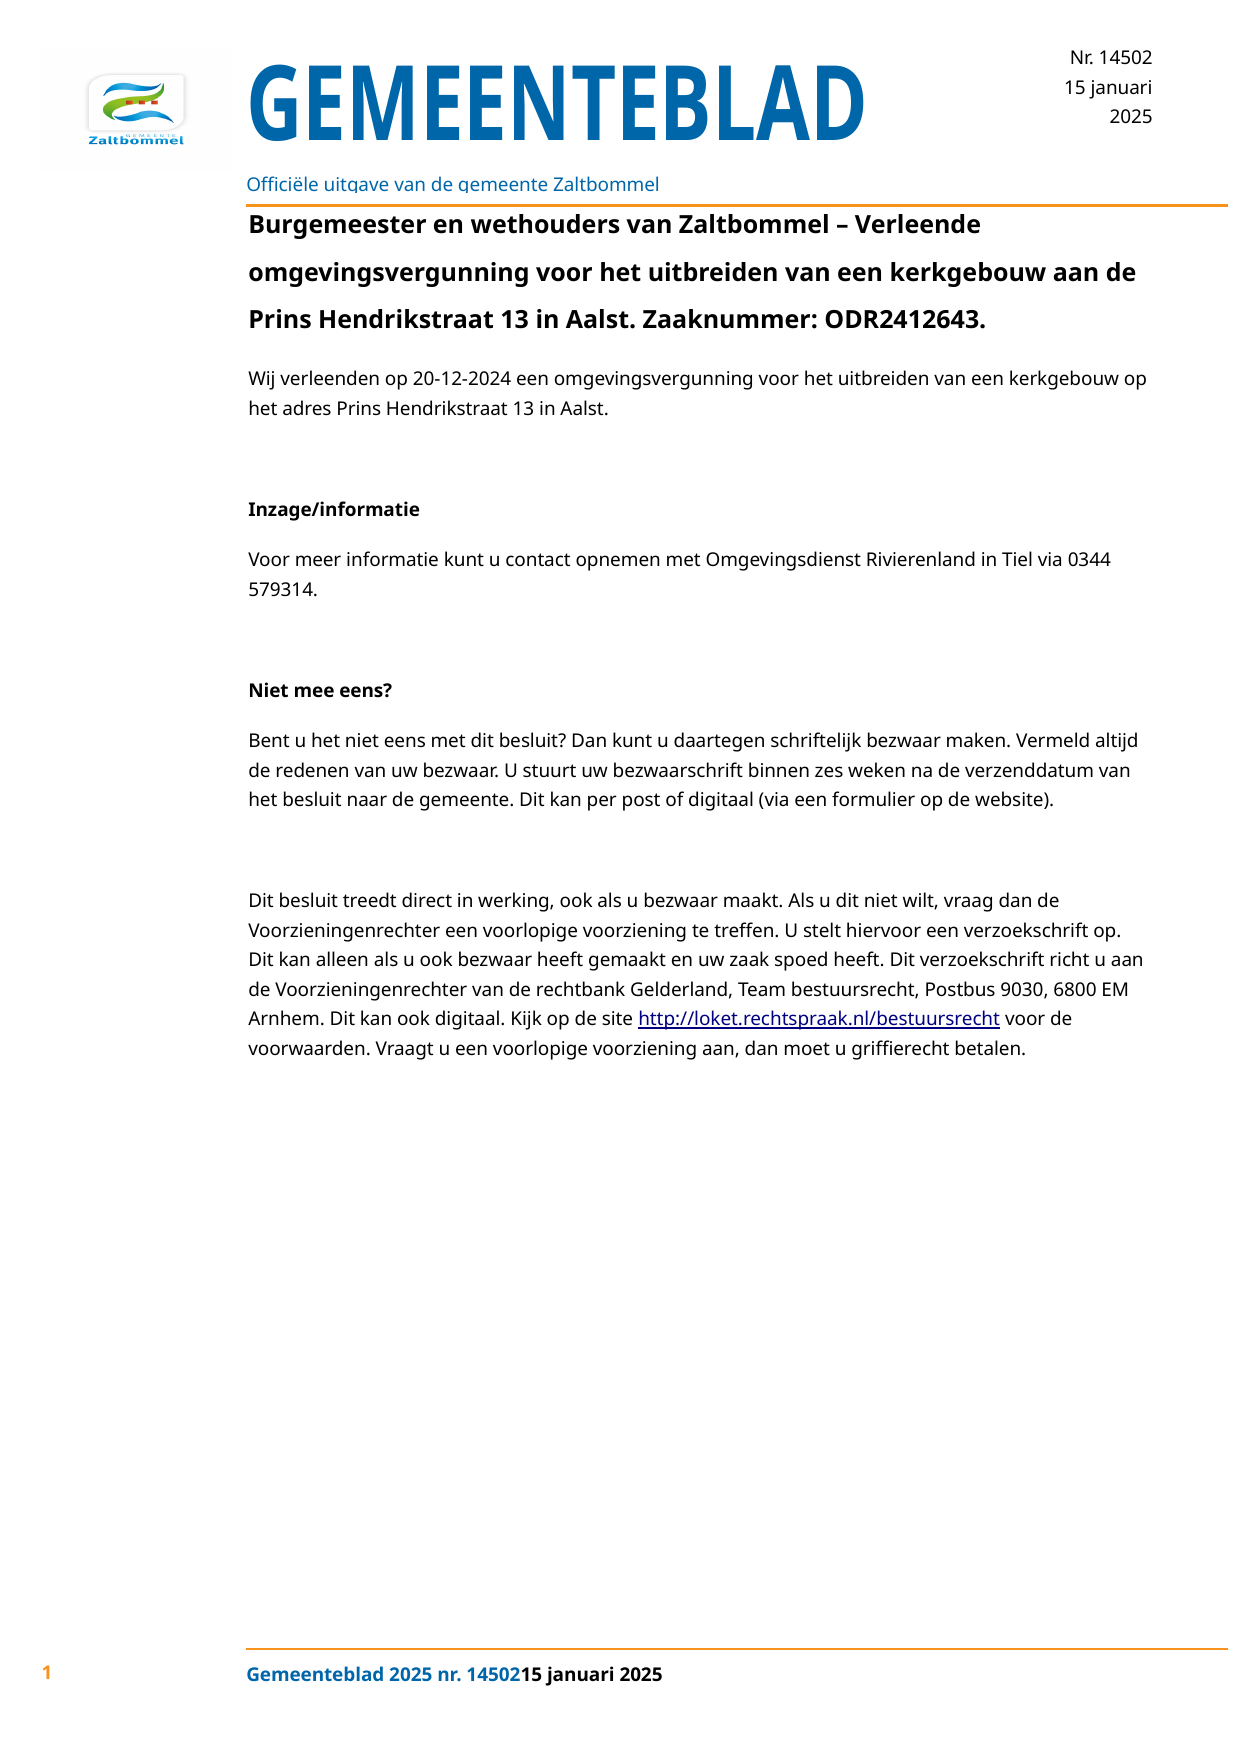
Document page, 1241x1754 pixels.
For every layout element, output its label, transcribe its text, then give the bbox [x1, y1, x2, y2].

text Voor meer informatie kunt u contact opnemen met Omgevingsdienst Rivierenland in Tiel via 0344 579314. [248, 546, 1152, 602]
text Bent u het niet eens met dit besluit? Dan kunt u daartegen schriftelijk bezwaar maken. Vermeld altijd de redenen van uw bezwaar. U stuurt uw bezwaarschrift binnen zes weken na de verzenddatum van het besluit naar de gemeente. Dit kan per post of digitaal (via een formulier op de website). [248, 727, 1152, 812]
text Niet mee eens? [248, 677, 1152, 702]
picture [41, 47, 231, 172]
text Inzage/informatie [248, 496, 1152, 522]
text Wij verleenden op 20-12-2024 een omgevingsvergunning voor het uitbreiden van een kerkgebouw op het adres Prins Hendrikstraat 13 in Aalst. [248, 366, 1152, 421]
text Burgemeester en wethouders van Zaltbommel – Verleende omgevingsvergunning voor het uitbreiden van een kerkgebouw aan de Prins Hendrikstraat 13 in Aalst. Zaaknummer: ODR2412643. [248, 207, 1152, 336]
text Dit besluit treedt direct in werking, ook als u bezwaar maakt. Als u dit niet wilt, vraag dan de Voorzieningenrechter een voorlopige voorziening te treffen. U stelt hiervoor een verzoekschrift op. Dit kan alleen als u ook bezwaar heeft gemaakt en uw zaak spoed heeft. Dit verzoekschrift richt u aan de Voorzieningenrechter van de rechtbank Gelderland, Team bestuursrecht, Postbus 9030, 6800 EM Arnhem. Dit kan ook digitaal. Kijk op de site http://loket.rechtspraak.nl/bestuursrecht voor de voorwaarden. Vraagt u een voorlopige voorziening aan, dan moet u griffierecht betalen. [248, 887, 1152, 1061]
